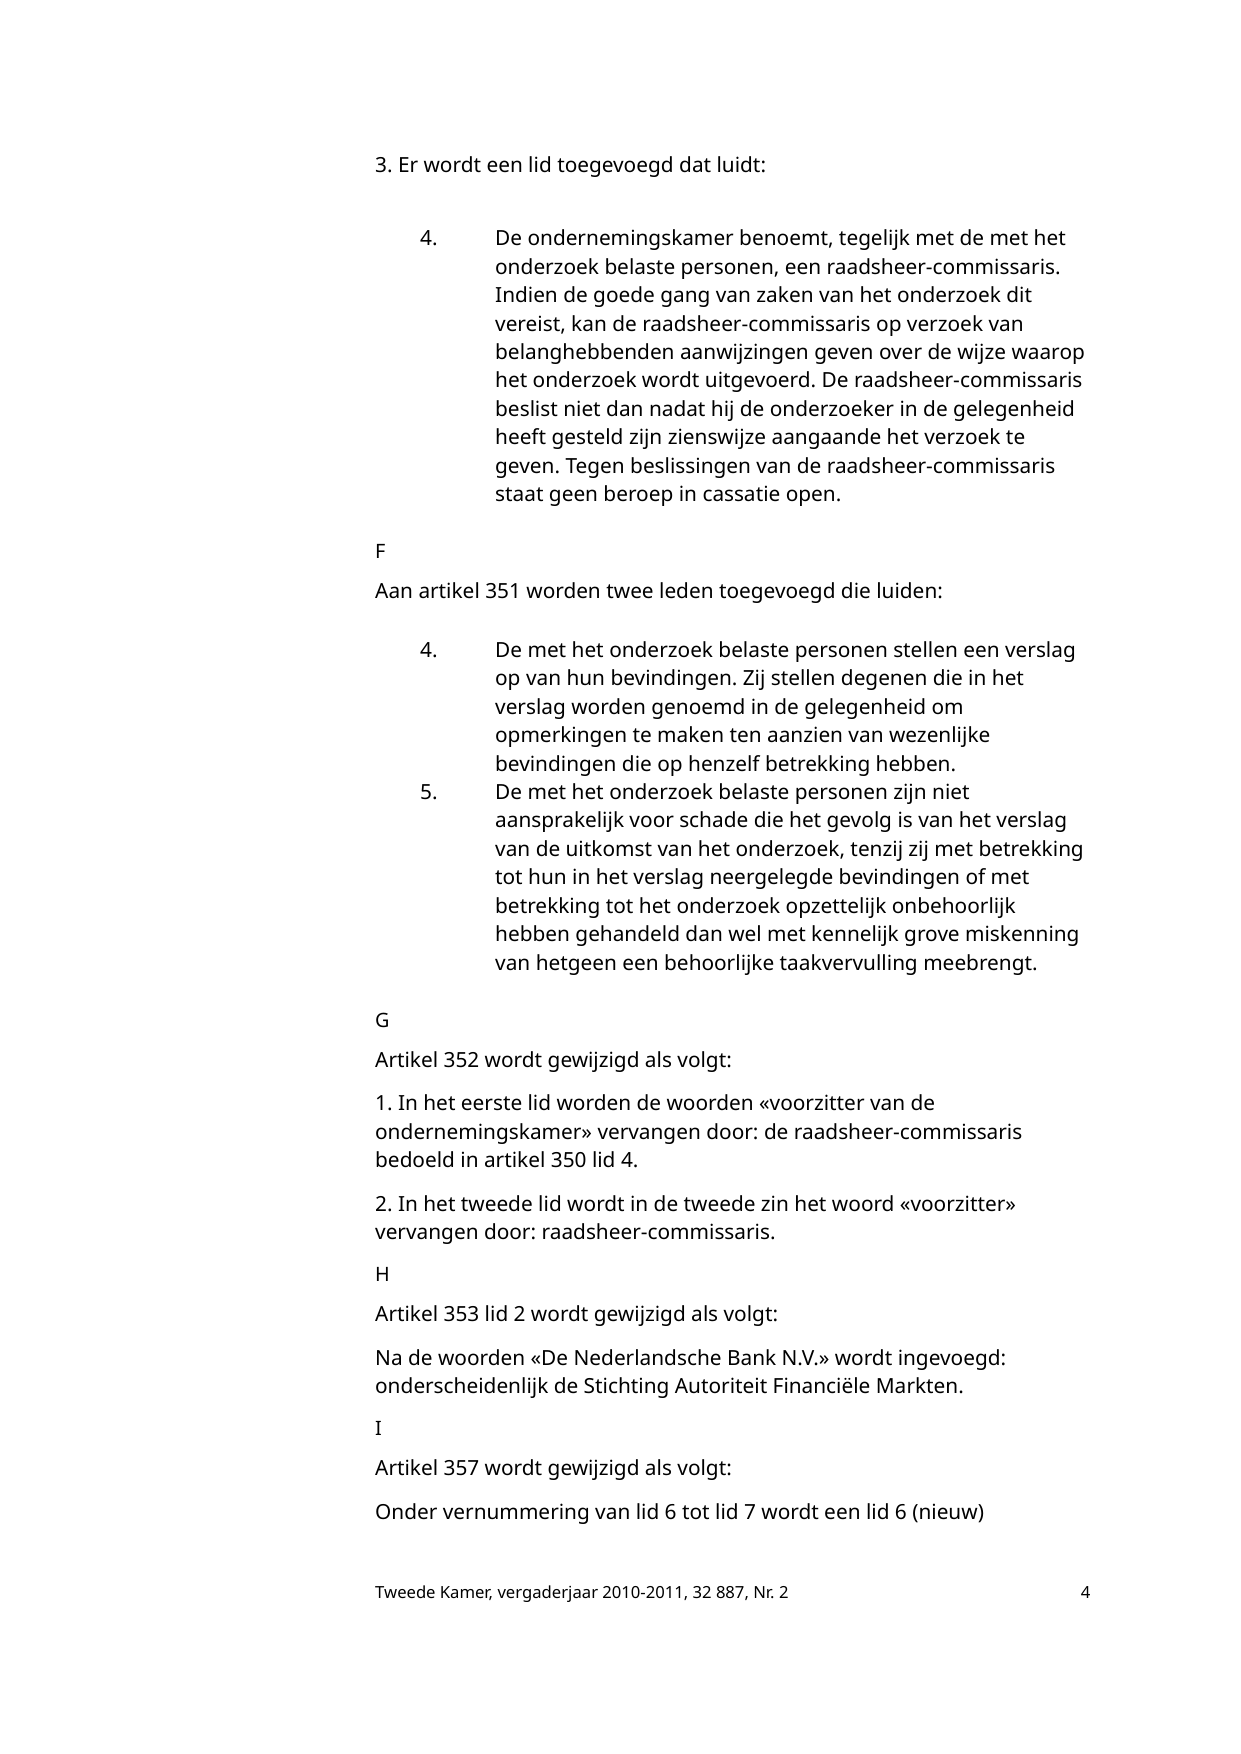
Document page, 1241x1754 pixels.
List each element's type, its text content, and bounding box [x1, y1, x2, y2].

text Artikel 357 wordt gewijzigd als volgt: [375, 1453, 1090, 1482]
text Artikel 353 lid 2 wordt gewijzigd als volgt: [375, 1299, 1090, 1328]
text Artikel 352 wordt gewijzigd als volgt: [375, 1045, 1090, 1073]
text I [375, 1415, 1090, 1442]
list De met het onderzoek belaste personen zijn niet aansprakelijk voor schade die het gevolg is van het verslag van de uitkomst van het onderzoek, tenzij zij met betrekking tot hun in het verslag neergelegde bevindingen of met betrekking tot het onderzoek opzettelijk onbehoorlijk hebben gehandeld dan wel met kennelijk grove miskenning van hetgeen een behoorlijke taakvervulling meebrengt. [420, 777, 1090, 976]
text G [375, 1006, 1090, 1033]
text H [375, 1261, 1090, 1288]
text Aan artikel 351 worden twee leden toegevoegd die luiden: [375, 577, 1090, 605]
text Onder vernummering van lid 6 tot lid 7 wordt een lid 6 (nieuw) [375, 1497, 1090, 1525]
text Na de woorden «De Nederlandsche Bank N.V.» wordt ingevoegd: onderscheidenlijk de Stichting Autoriteit Financiële Markten. [375, 1343, 1090, 1400]
text 2. In het tweede lid wordt in de tweede zin het woord «voorzitter» vervangen door: raadsheer-commissaris. [375, 1189, 1090, 1246]
list De met het onderzoek belaste personen stellen een verslag op van hun bevindingen. Zij stellen degenen die in het verslag worden genoemd in de gelegenheid om opmerkingen te maken ten aanzien van wezenlijke bevindingen die op henzelf betrekking hebben. [420, 635, 1090, 777]
list De ondernemingskamer benoemt, tegelijk met de met het onderzoek belaste personen, een raadsheer-commissaris. Indien de goede gang van zaken van het onderzoek dit vereist, kan de raadsheer-commissaris op verzoek van belanghebbenden aanwijzingen geven over de wijze waarop het onderzoek wordt uitgevoerd. De raadsheer-commissaris beslist niet dan nadat hij de onderzoeker in de gelegenheid heeft gesteld zijn zienswijze aangaande het verzoek te geven. Tegen beslissingen van de raadsheer-commissaris staat geen beroep in cassatie open. [420, 223, 1090, 508]
text 1. In het eerste lid worden de woorden «voorzitter van de ondernemingskamer» vervangen door: de raadsheer-commissaris bedoeld in artikel 350 lid 4. [375, 1088, 1090, 1174]
text F [375, 538, 1090, 565]
text 3. Er wordt een lid toegevoegd dat luidt: [375, 150, 1090, 178]
